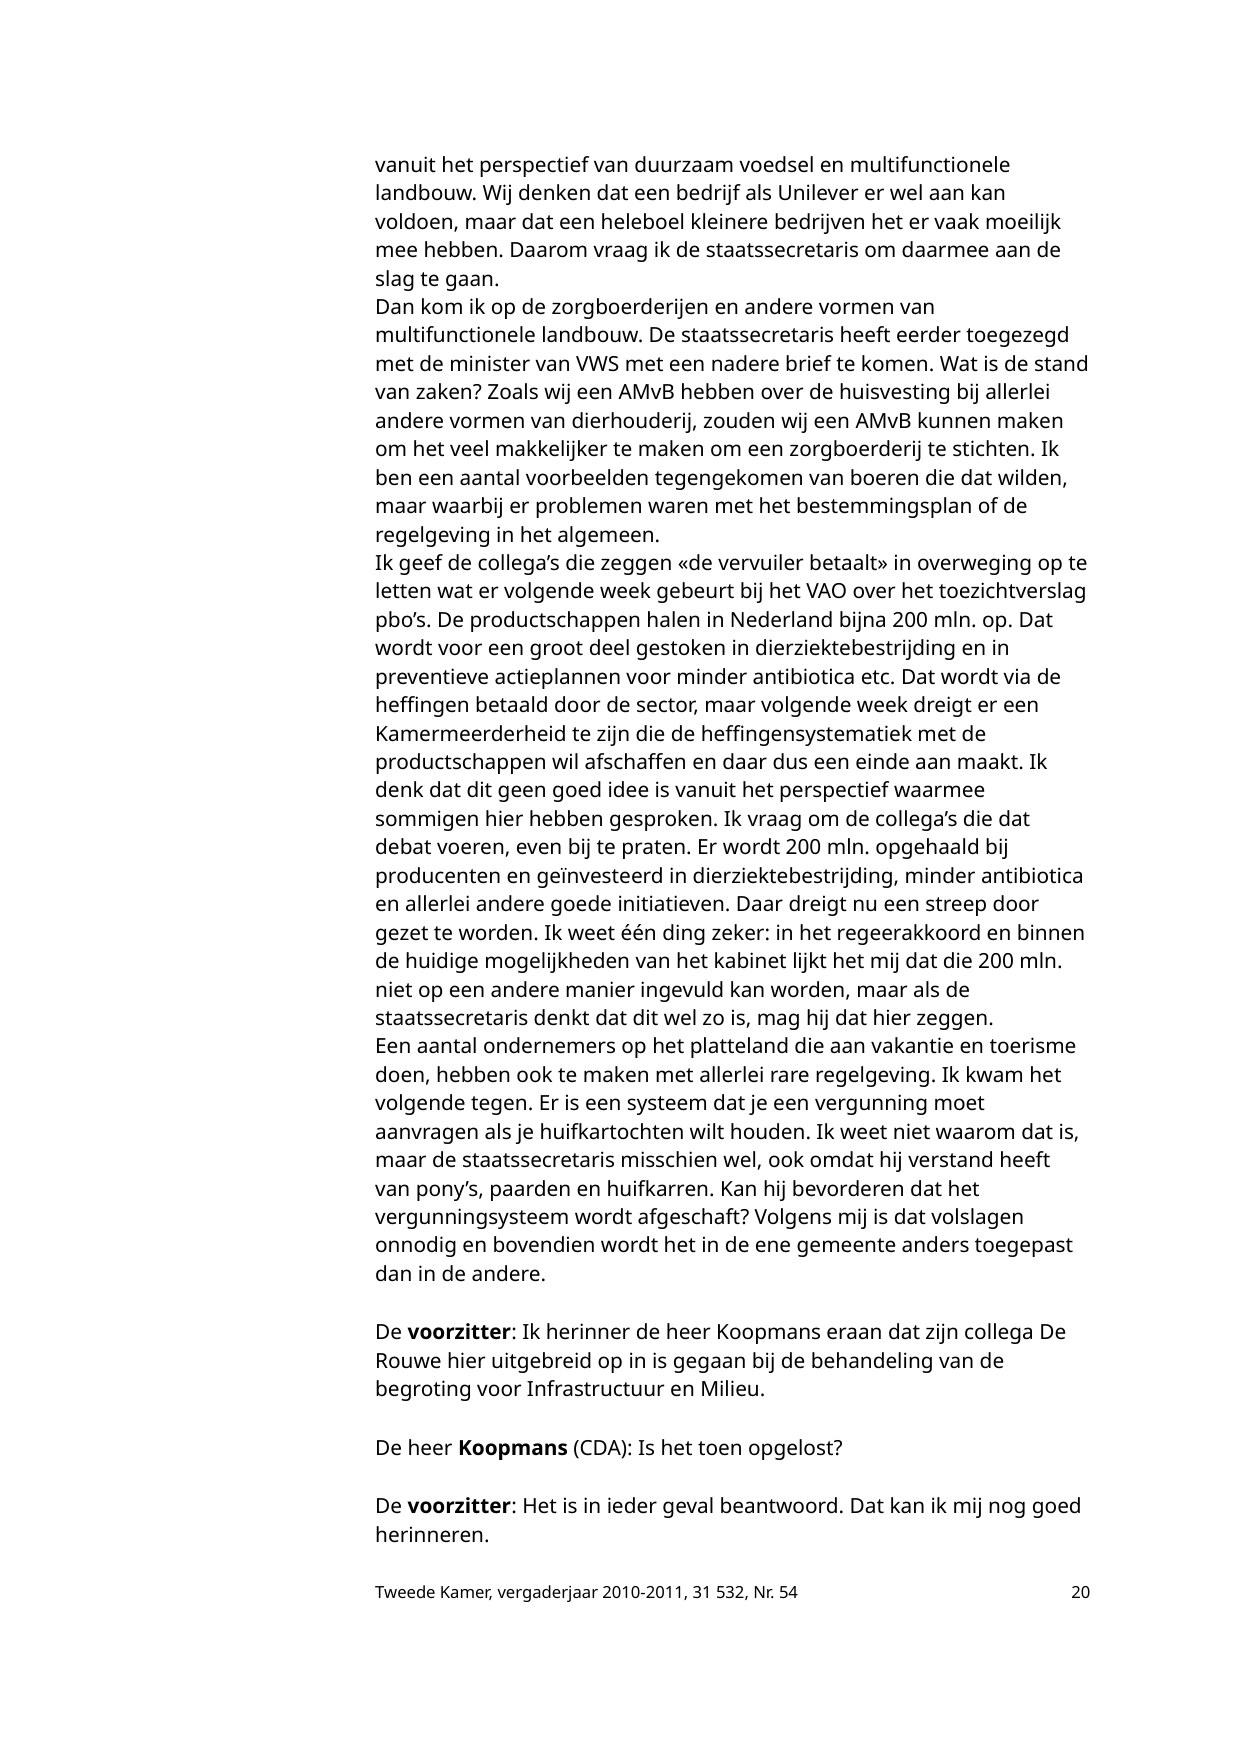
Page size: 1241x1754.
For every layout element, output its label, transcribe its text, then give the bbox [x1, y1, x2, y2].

text De voorzitter: Het is in ieder geval beantwoord. Dat kan ik mij nog goed herinneren. [375, 1491, 1090, 1548]
text De heer Koopmans (CDA): Is het toen opgelost? [375, 1433, 1090, 1461]
text Een aantal ondernemers op het platteland die aan vakantie en toerisme doen, hebben ook te maken met allerlei rare regelgeving. Ik kwam het volgende tegen. Er is een systeem dat je een vergunning moet aanvragen als je huifkartochten wilt houden. Ik weet niet waarom dat is, maar de staatssecretaris misschien wel, ook omdat hij verstand heeft van pony’s, paarden en huifkarren. Kan hij bevorderen dat het vergunningsysteem wordt afgeschaft? Volgens mij is dat volslagen onnodig en bovendien wordt het in de ene gemeente anders toegepast dan in de andere. [375, 1032, 1090, 1287]
text vanuit het perspectief van duurzaam voedsel en multifunctionele landbouw. Wij denken dat een bedrijf als Unilever er wel aan kan voldoen, maar dat een heleboel kleinere bedrijven het er vaak moeilijk mee hebben. Daarom vraag ik de staatssecretaris om daarmee aan de slag te gaan. [375, 150, 1090, 292]
text Ik geef de collega’s die zeggen «de vervuiler betaalt» in overweging op te letten wat er volgende week gebeurt bij het VAO over het toezichtverslag pbo’s. De productschappen halen in Nederland bijna 200 mln. op. Dat wordt voor een groot deel gestoken in dierziektebestrijding en in preventieve actieplannen voor minder antibiotica etc. Dat wordt via de heffingen betaald door de sector, maar volgende week dreigt er een Kamermeerderheid te zijn die de heffingensystematiek met de productschappen wil afschaffen en daar dus een einde aan maakt. Ik denk dat dit geen goed idee is vanuit het perspectief waarmee sommigen hier hebben gesproken. Ik vraag om de collega’s die dat debat voeren, even bij te praten. Er wordt 200 mln. opgehaald bij producenten en geïnvesteerd in dierziektebestrijding, minder antibiotica en allerlei andere goede initiatieven. Daar dreigt nu een streep door gezet te worden. Ik weet één ding zeker: in het regeerakkoord en binnen de huidige mogelijkheden van het kabinet lijkt het mij dat die 200 mln. niet op een andere manier ingevuld kan worden, maar als de staatssecretaris denkt dat dit wel zo is, mag hij dat hier zeggen. [375, 548, 1090, 1032]
text Dan kom ik op de zorgboerderijen en andere vormen van multifunctionele landbouw. De staatssecretaris heeft eerder toegezegd met de minister van VWS met een nadere brief te komen. Wat is de stand van zaken? Zoals wij een AMvB hebben over de huisvesting bij allerlei andere vormen van dierhouderij, zouden wij een AMvB kunnen maken om het veel makkelijker te maken om een zorgboerderij te stichten. Ik ben een aantal voorbeelden tegengekomen van boeren die dat wilden, maar waarbij er problemen waren met het bestemmingsplan of de regelgeving in het algemeen. [375, 292, 1090, 548]
text De voorzitter: Ik herinner de heer Koopmans eraan dat zijn collega De Rouwe hier uitgebreid op in is gegaan bij de behandeling van de begroting voor Infrastructuur en Milieu. [375, 1317, 1090, 1403]
